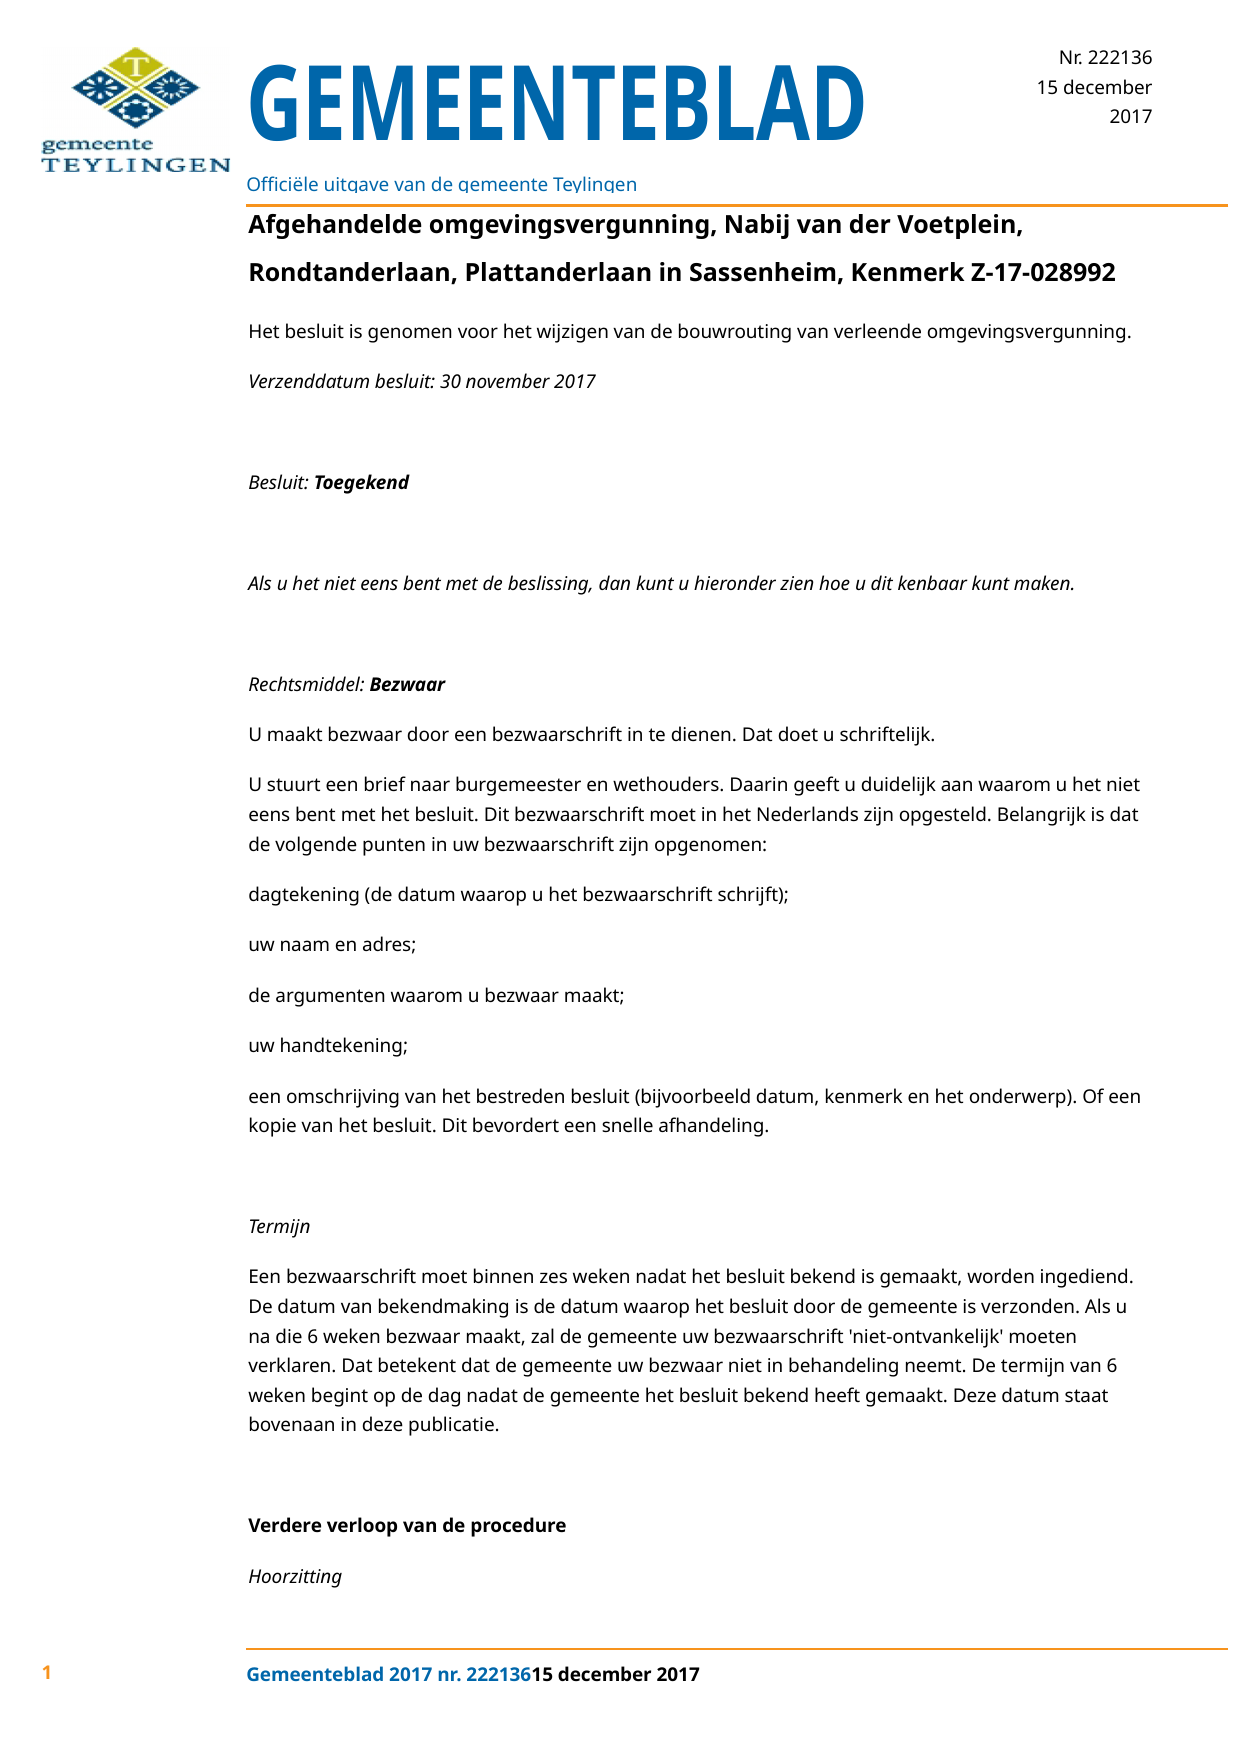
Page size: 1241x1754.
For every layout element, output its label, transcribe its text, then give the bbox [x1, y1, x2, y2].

text dagtekening (de datum waarop u het bezwaarschrift schrijft); [248, 881, 1152, 907]
text een omschrijving van het bestreden besluit (bijvoorbeeld datum, kenmerk en het onderwerp). Of een kopie van het besluit. Dit bevordert een snelle afhandeling. [248, 1083, 1152, 1138]
text U maakt bezwaar door een bezwaarschrift in te dienen. Dat doet u schriftelijk. [248, 721, 1152, 747]
text Verzenddatum besluit: 30 november 2017 [248, 368, 1152, 394]
text uw naam en adres; [248, 932, 1152, 957]
text de argumenten waarom u bezwaar maakt; [248, 982, 1152, 1008]
text Als u het niet eens bent met de beslissing, dan kunt u hieronder zien hoe u dit kenbaar kunt maken. [248, 570, 1152, 596]
text Het besluit is genomen voor het wijzigen van de bouwrouting van verleende omgevingsvergunning. [248, 318, 1152, 344]
text Een bezwaarschrift moet binnen zes weken nadat het besluit bekend is gemaakt, worden ingediend. De datum van bekendmaking is de datum waarop het besluit door de gemeente is verzonden. Als u na die 6 weken bezwaar maakt, zal de gemeente uw bezwaarschrift 'niet-ontvankelijk' moeten verklaren. Dat betekent dat de gemeente uw bezwaar niet in behandeling neemt. De termijn van 6 weken begint op de dag nadat de gemeente het besluit bekend heeft gemaakt. Deze datum staat bovenaan in deze publicatie. [248, 1264, 1152, 1437]
text Hoorzitting [248, 1563, 1152, 1589]
text Verdere verloop van de procedure [248, 1512, 1152, 1538]
picture [41, 47, 231, 172]
text Afgehandelde omgevingsvergunning, Nabij van der Voetplein, Rondtanderlaan, Plattanderlaan in Sassenheim, Kenmerk Z-17-028992 [248, 207, 1152, 288]
text U stuurt een brief naar burgemeester en wethouders. Daarin geeft u duidelijk aan waarom u het niet eens bent met het besluit. Dit bezwaarschrift moet in het Nederlands zijn opgesteld. Belangrijk is dat de volgende punten in uw bezwaarschrift zijn opgenomen: [248, 772, 1152, 857]
text uw handtekening; [248, 1032, 1152, 1058]
text Termijn [248, 1213, 1152, 1239]
text Rechtsmiddel: Bezwaar [248, 671, 1152, 697]
text Besluit: Toegekend [248, 469, 1152, 495]
